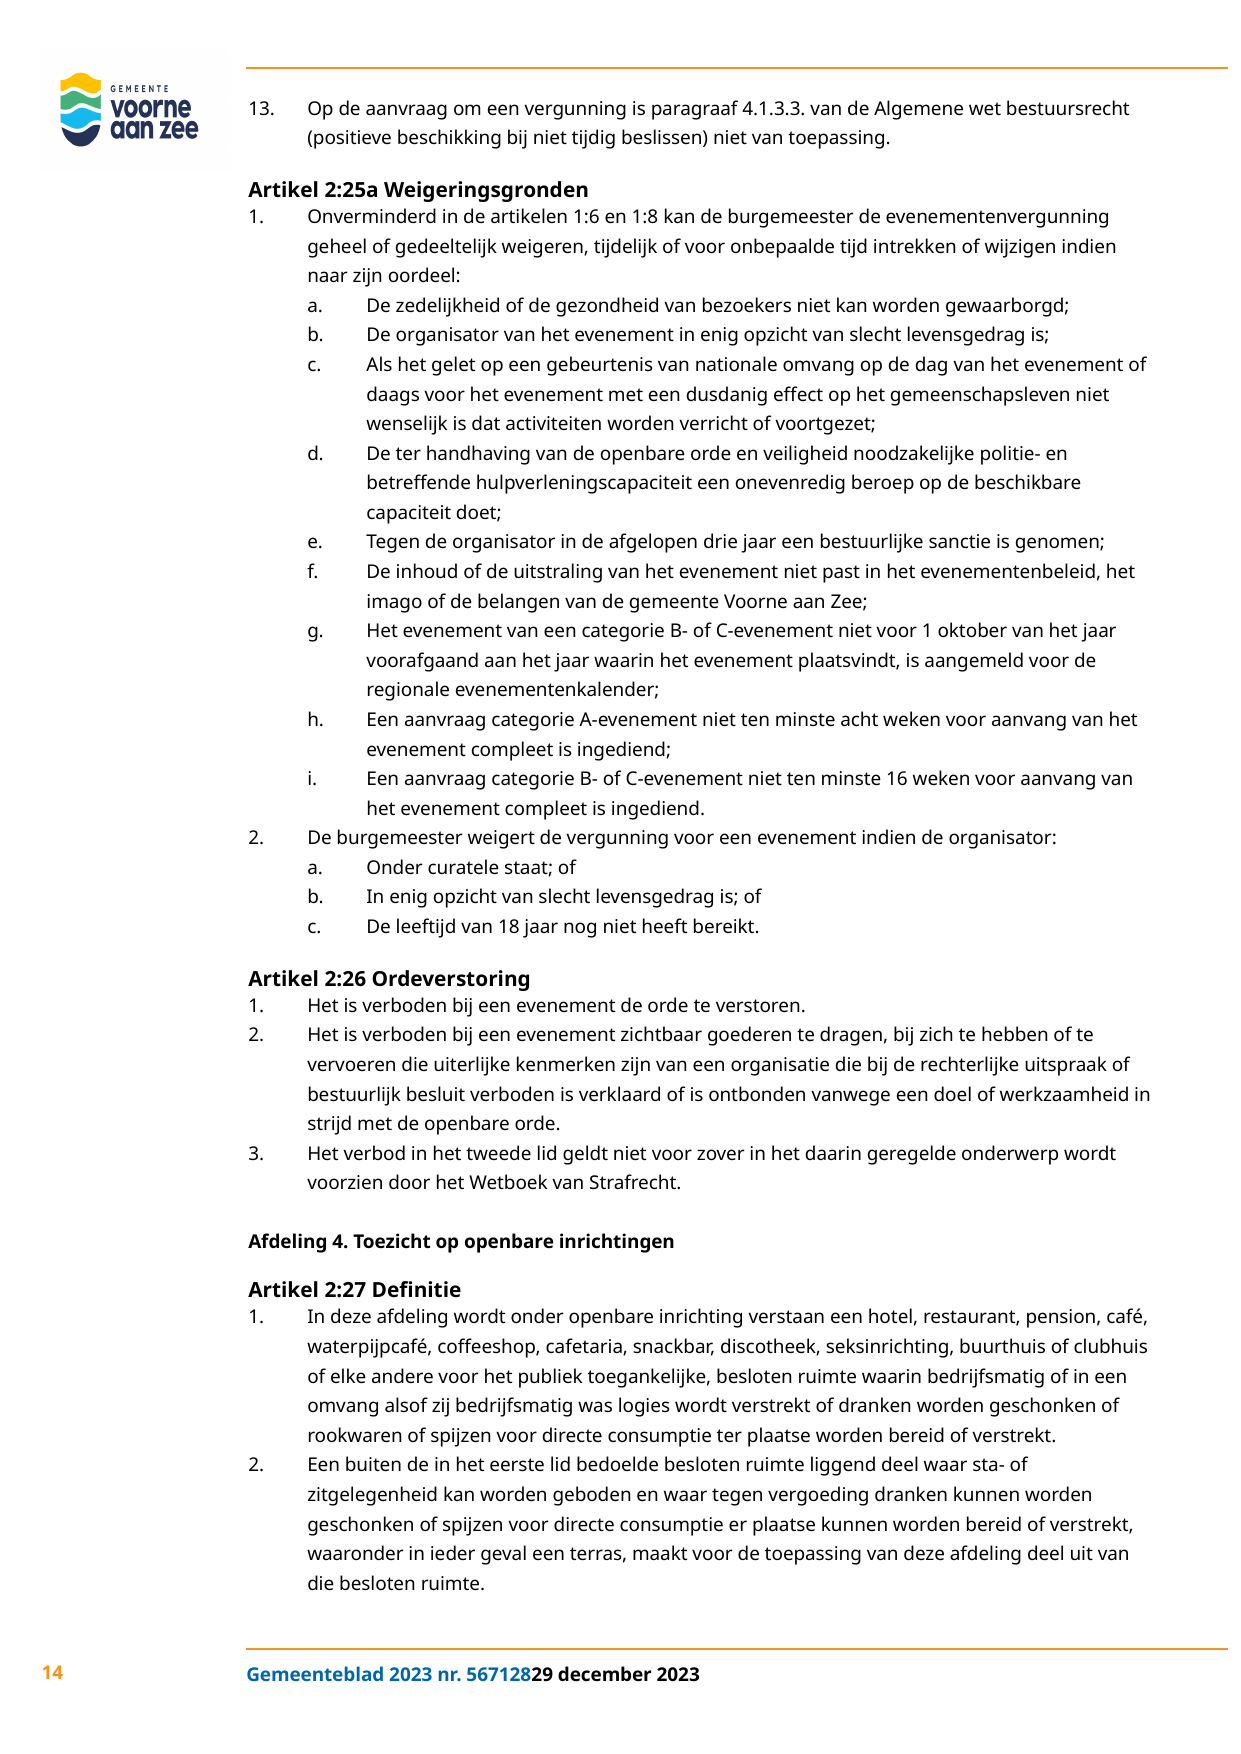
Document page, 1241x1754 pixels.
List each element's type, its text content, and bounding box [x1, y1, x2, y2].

list Een aanvraag categorie B- of C-evenement niet ten minste 16 weken voor aanvang van het evenement compleet is ingediend. [307, 765, 1152, 821]
list Onder curatele staat; of [307, 854, 1152, 880]
list Een buiten de in het eerste lid bedoelde besloten ruimte liggend deel waar sta- of zitgelegenheid kan worden geboden en waar tegen vergoeding dranken kunnen worden geschonken of spijzen voor directe consumptie er plaatse kunnen worden bereid of verstrekt, waaronder in ieder geval een terras, maakt voor de toepassing van deze afdeling deel uit van die besloten ruimte. [248, 1452, 1152, 1596]
list Een aanvraag categorie A-evenement niet ten minste acht weken voor aanvang van het evenement compleet is ingediend; [307, 706, 1152, 761]
text Afdeling 4. Toezicht op openbare inrichtingen [248, 1229, 1152, 1254]
list Op de aanvraag om een vergunning is paragraaf 4.1.3.3. van de Algemene wet bestuursrecht (positieve beschikking bij niet tijdig beslissen) niet van toepassing. [248, 95, 1152, 150]
text Artikel 2:27 Definitie [248, 1275, 1152, 1304]
list Het is verboden bij een evenement de orde te verstoren. [248, 992, 1152, 1018]
list Tegen de organisator in de afgelopen drie jaar een bestuurlijke sanctie is genomen; [307, 529, 1152, 554]
list Als het gelet op een gebeurtenis van nationale omvang op de dag van het evenement of daags voor het evenement met een dusdanig effect op het gemeenschapsleven niet wenselijk is dat activiteiten worden verricht of voortgezet; [307, 351, 1152, 436]
list Het is verboden bij een evenement zichtbaar goederen te dragen, bij zich te hebben of te vervoeren die uiterlijke kenmerken zijn van een organisatie die bij de rechterlijke uitspraak of bestuurlijk besluit verboden is verklaard of is ontbonden vanwege een doel of werkzaamheid in strijd met de openbare orde. [248, 1022, 1152, 1136]
list In enig opzicht van slecht levensgedrag is; of [307, 884, 1152, 909]
list De organisator van het evenement in enig opzicht van slecht levensgedrag is; [307, 322, 1152, 347]
list De ter handhaving van de openbare orde en veiligheid noodzakelijke politie- en betreffende hulpverleningscapaciteit een onevenredig beroep op de beschikbare capaciteit doet; [307, 440, 1152, 525]
picture [41, 47, 231, 172]
list De burgemeester weigert de vergunning voor een evenement indien de organisator: [248, 824, 1152, 850]
text Artikel 2:26 Ordeverstoring [248, 964, 1152, 992]
list De zedelijkheid of de gezondheid van bezoekers niet kan worden gewaarborgd; [307, 292, 1152, 318]
list Het evenement van een categorie B- of C-evenement niet voor 1 oktober van het jaar voorafgaand aan het jaar waarin het evenement plaatsvindt, is aangemeld voor de regionale evenementenkalender; [307, 617, 1152, 702]
text Artikel 2:25a Weigeringsgronden [248, 175, 1152, 203]
list Het verbod in het tweede lid geldt niet voor zover in het daarin geregelde onderwerp wordt voorzien door het Wetboek van Strafrecht. [248, 1140, 1152, 1195]
list In deze afdeling wordt onder openbare inrichting verstaan een hotel, restaurant, pension, café, waterpijpcafé, coffeeshop, cafetaria, snackbar, discotheek, seksinrichting, buurthuis of clubhuis of elke andere voor het publiek toegankelijke, besloten ruimte waarin bedrijfsmatig of in een omvang alsof zij bedrijfsmatig was logies wordt verstrekt of dranken worden geschonken of rookwaren of spijzen voor directe consumptie ter plaatse worden bereid of verstrekt. [248, 1304, 1152, 1448]
list De leeftijd van 18 jaar nog niet heeft bereikt. [307, 913, 1152, 939]
list De inhoud of de uitstraling van het evenement niet past in het evenementenbeleid, het imago of de belangen van de gemeente Voorne aan Zee; [307, 558, 1152, 613]
list Onverminderd in de artikelen 1:6 en 1:8 kan de burgemeester de evenementenvergunning geheel of gedeeltelijk weigeren, tijdelijk of voor onbepaalde tijd intrekken of wijzigen indien naar zijn oordeel: [248, 203, 1152, 288]
